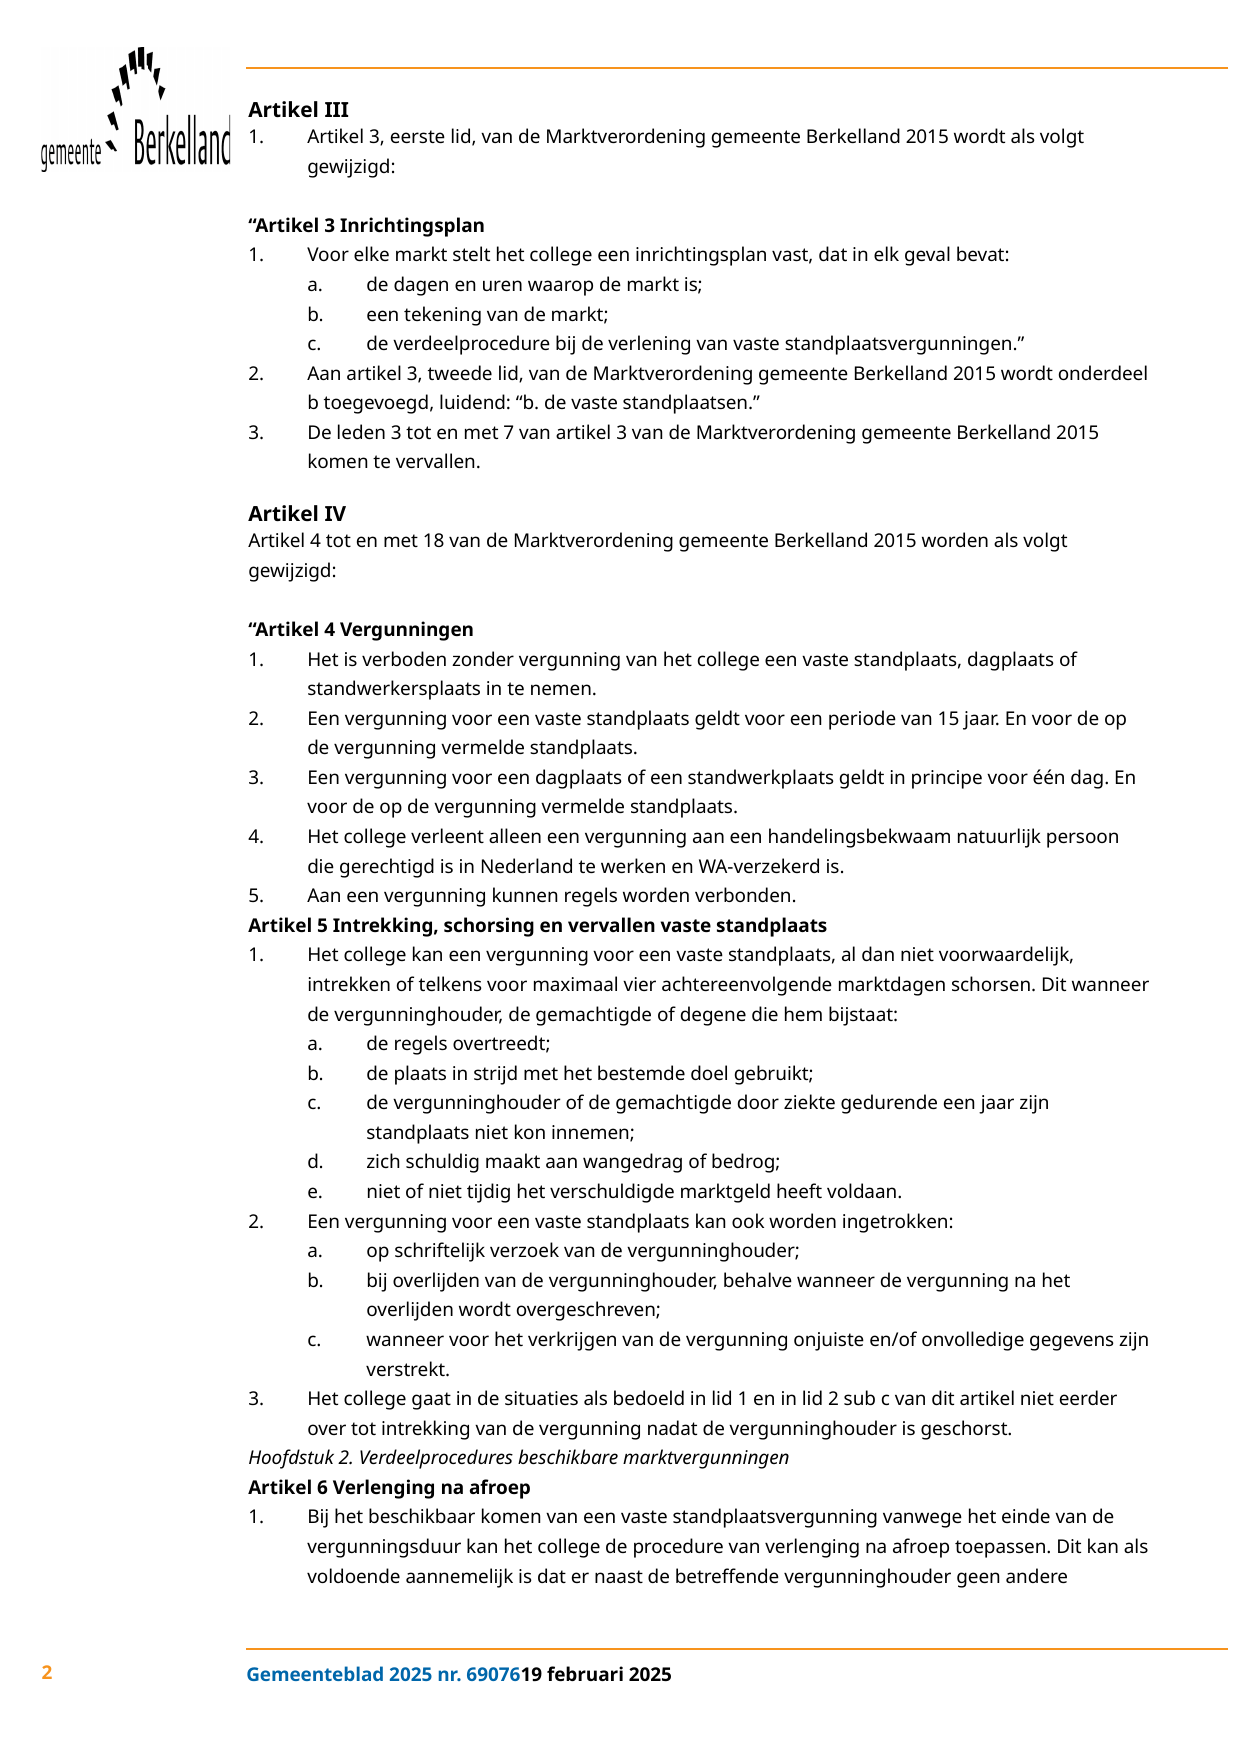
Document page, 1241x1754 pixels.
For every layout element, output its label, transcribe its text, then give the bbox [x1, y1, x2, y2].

list Bij het beschikbaar komen van een vaste standplaatsvergunning vanwege het einde van de vergunningsduur kan het college de procedure van verlenging na afroep toepassen. Dit kan als voldoende aannemelijk is dat er naast de betreffende vergunninghouder geen andere [248, 1504, 1152, 1589]
list Artikel 3, eerste lid, van de Marktverordening gemeente Berkelland 2015 wordt als volgt gewijzigd: [248, 123, 1152, 178]
list Een vergunning voor een vaste standplaats kan ook worden ingetrokken: [248, 1208, 1152, 1234]
picture [41, 47, 231, 172]
list Voor elke markt stelt het college een inrichtingsplan vast, dat in elk geval bevat: [248, 242, 1152, 267]
text Artikel III [248, 95, 1152, 123]
list Een vergunning voor een dagplaats of een standwerkplaats geldt in principe voor één dag. En voor de op de vergunning vermelde standplaats. [248, 764, 1152, 819]
list Het college kan een vergunning voor een vaste standplaats, al dan niet voorwaardelijk, intrekken of telkens voor maximaal vier achtereenvolgende marktdagen schorsen. Dit wanneer de vergunninghouder, de gemachtigde of degene die hem bijstaat: [248, 942, 1152, 1027]
text Artikel 5 Intrekking, schorsing en vervallen vaste standplaats [248, 912, 1152, 938]
list de dagen en uren waarop de markt is; [307, 271, 1152, 297]
list De leden 3 tot en met 7 van artikel 3 van de Marktverordening gemeente Berkelland 2015 komen te vervallen. [248, 419, 1152, 474]
list de plaats in strijd met het bestemde doel gebruikt; [307, 1060, 1152, 1086]
list Aan artikel 3, tweede lid, van de Marktverordening gemeente Berkelland 2015 wordt onderdeel b toegevoegd, luidend: “b. de vaste standplaatsen.” [248, 360, 1152, 415]
text “Artikel 4 Vergunningen [248, 616, 1152, 642]
list Een vergunning voor een vaste standplaats geldt voor een periode van 15 jaar. En voor de op de vergunning vermelde standplaats. [248, 705, 1152, 760]
text Artikel 6 Verlenging na afroep [248, 1474, 1152, 1500]
list de verdeelprocedure bij de verlening van vaste standplaatsvergunningen.” [307, 330, 1152, 356]
list de vergunninghouder of de gemachtigde door ziekte gedurende een jaar zijn standplaats niet kon innemen; [307, 1089, 1152, 1145]
list Het college gaat in de situaties als bedoeld in lid 1 en in lid 2 sub c van dit artikel niet eerder over tot intrekking van de vergunning nadat de vergunninghouder is geschorst. [248, 1385, 1152, 1441]
list een tekening van de markt; [307, 301, 1152, 326]
list zich schuldig maakt aan wangedrag of bedrog; [307, 1149, 1152, 1174]
text Artikel 4 tot en met 18 van de Marktverordening gemeente Berkelland 2015 worden als volgt gewijzigd: [248, 527, 1152, 583]
text “Artikel 3 Inrichtingsplan [248, 212, 1152, 238]
list wanneer voor het verkrijgen van de vergunning onjuiste en/of onvolledige gegevens zijn verstrekt. [307, 1326, 1152, 1382]
list de regels overtreedt; [307, 1030, 1152, 1056]
list Het college verleent alleen een vergunning aan een handelingsbekwaam natuurlijk persoon die gerechtigd is in Nederland te werken en WA-verzekerd is. [248, 823, 1152, 879]
text Artikel IV [248, 499, 1152, 527]
list Aan een vergunning kunnen regels worden verbonden. [248, 882, 1152, 908]
list niet of niet tijdig het verschuldigde marktgeld heeft voldaan. [307, 1178, 1152, 1204]
list op schriftelijk verzoek van de vergunninghouder; [307, 1237, 1152, 1263]
list Het is verboden zonder vergunning van het college een vaste standplaats, dagplaats of standwerkersplaats in te nemen. [248, 646, 1152, 701]
list bij overlijden van de vergunninghouder, behalve wanneer de vergunning na het overlijden wordt overgeschreven; [307, 1267, 1152, 1322]
text Hoofdstuk 2. Verdeelprocedures beschikbare marktvergunningen [248, 1444, 1152, 1470]
